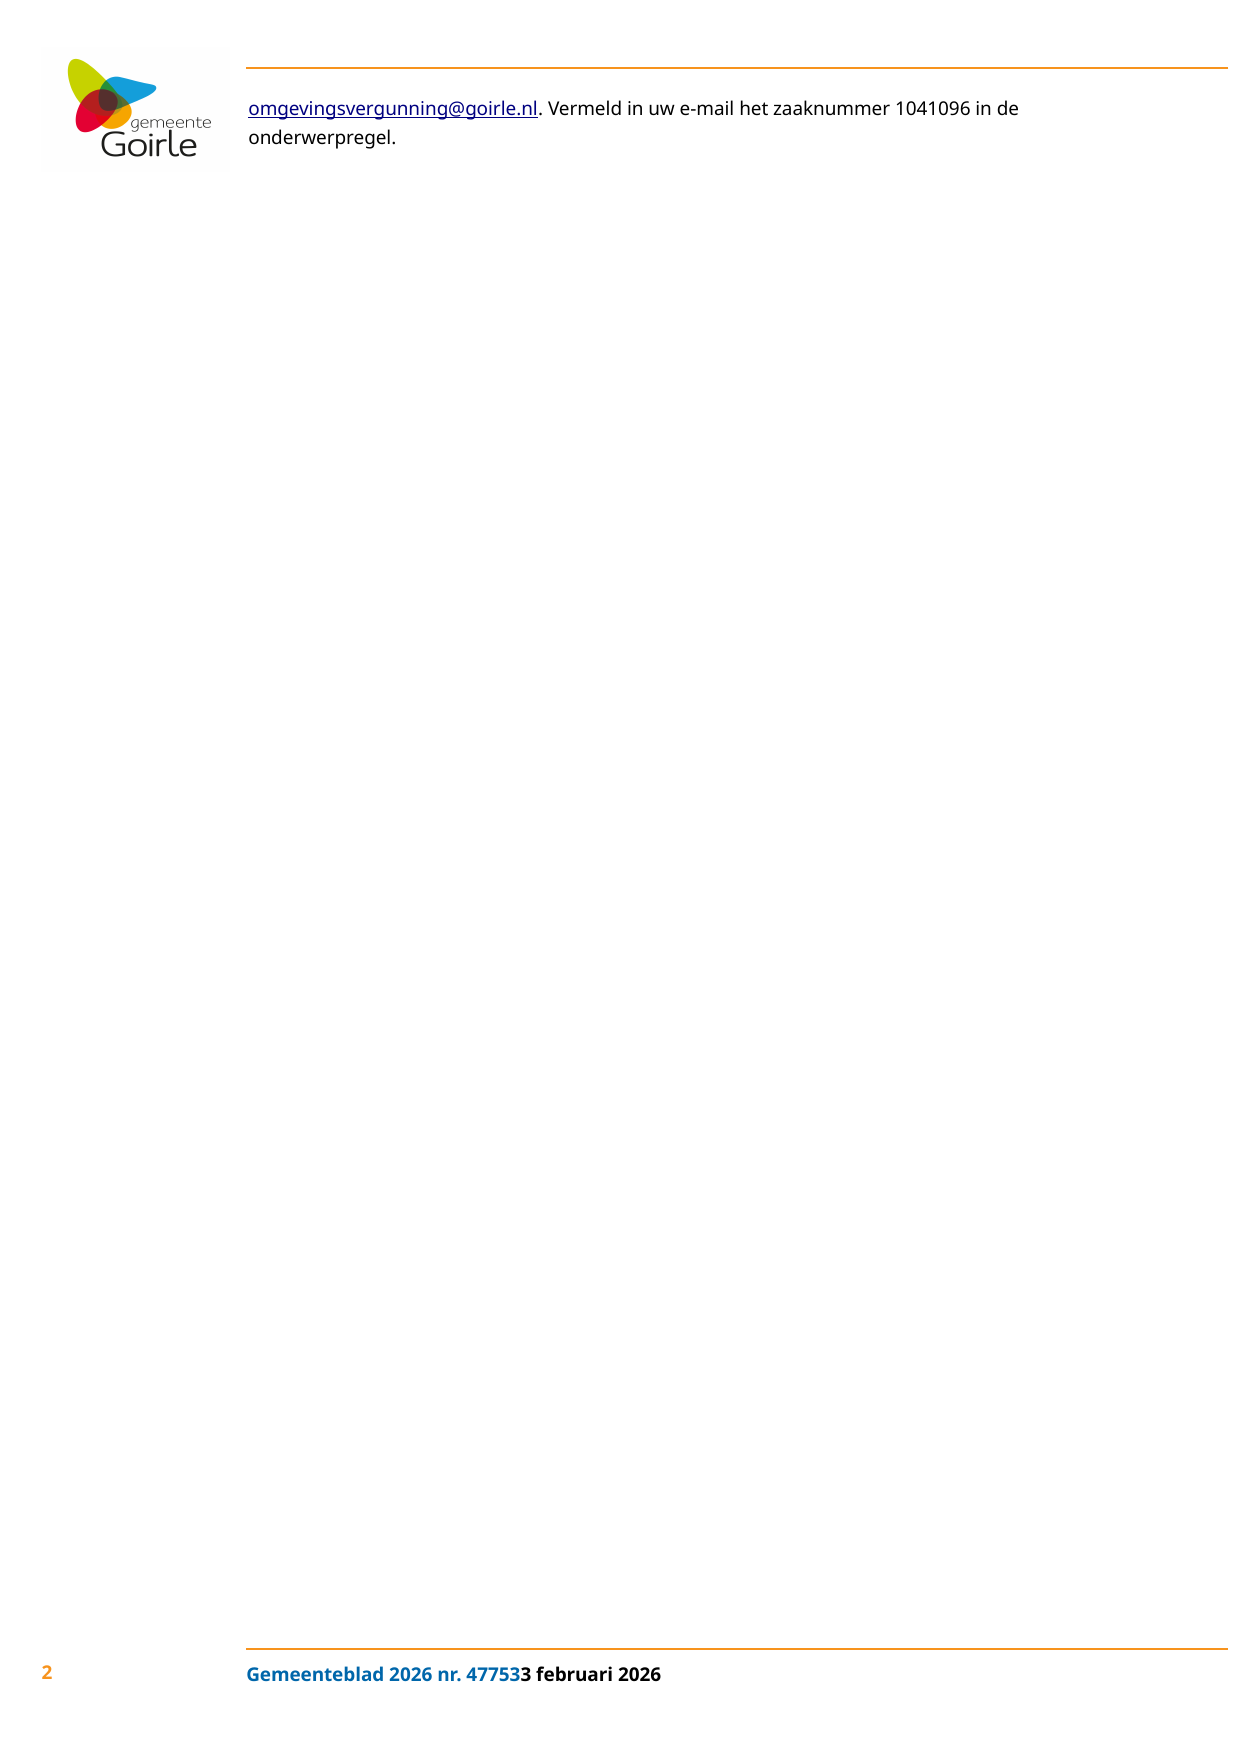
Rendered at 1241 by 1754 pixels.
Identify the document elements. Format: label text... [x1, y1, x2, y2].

picture [41, 47, 231, 172]
text omgevingsvergunning@goirle.nl. Vermeld in uw e-mail het zaaknummer 1041096 in de onderwerpregel. [248, 95, 1152, 150]
